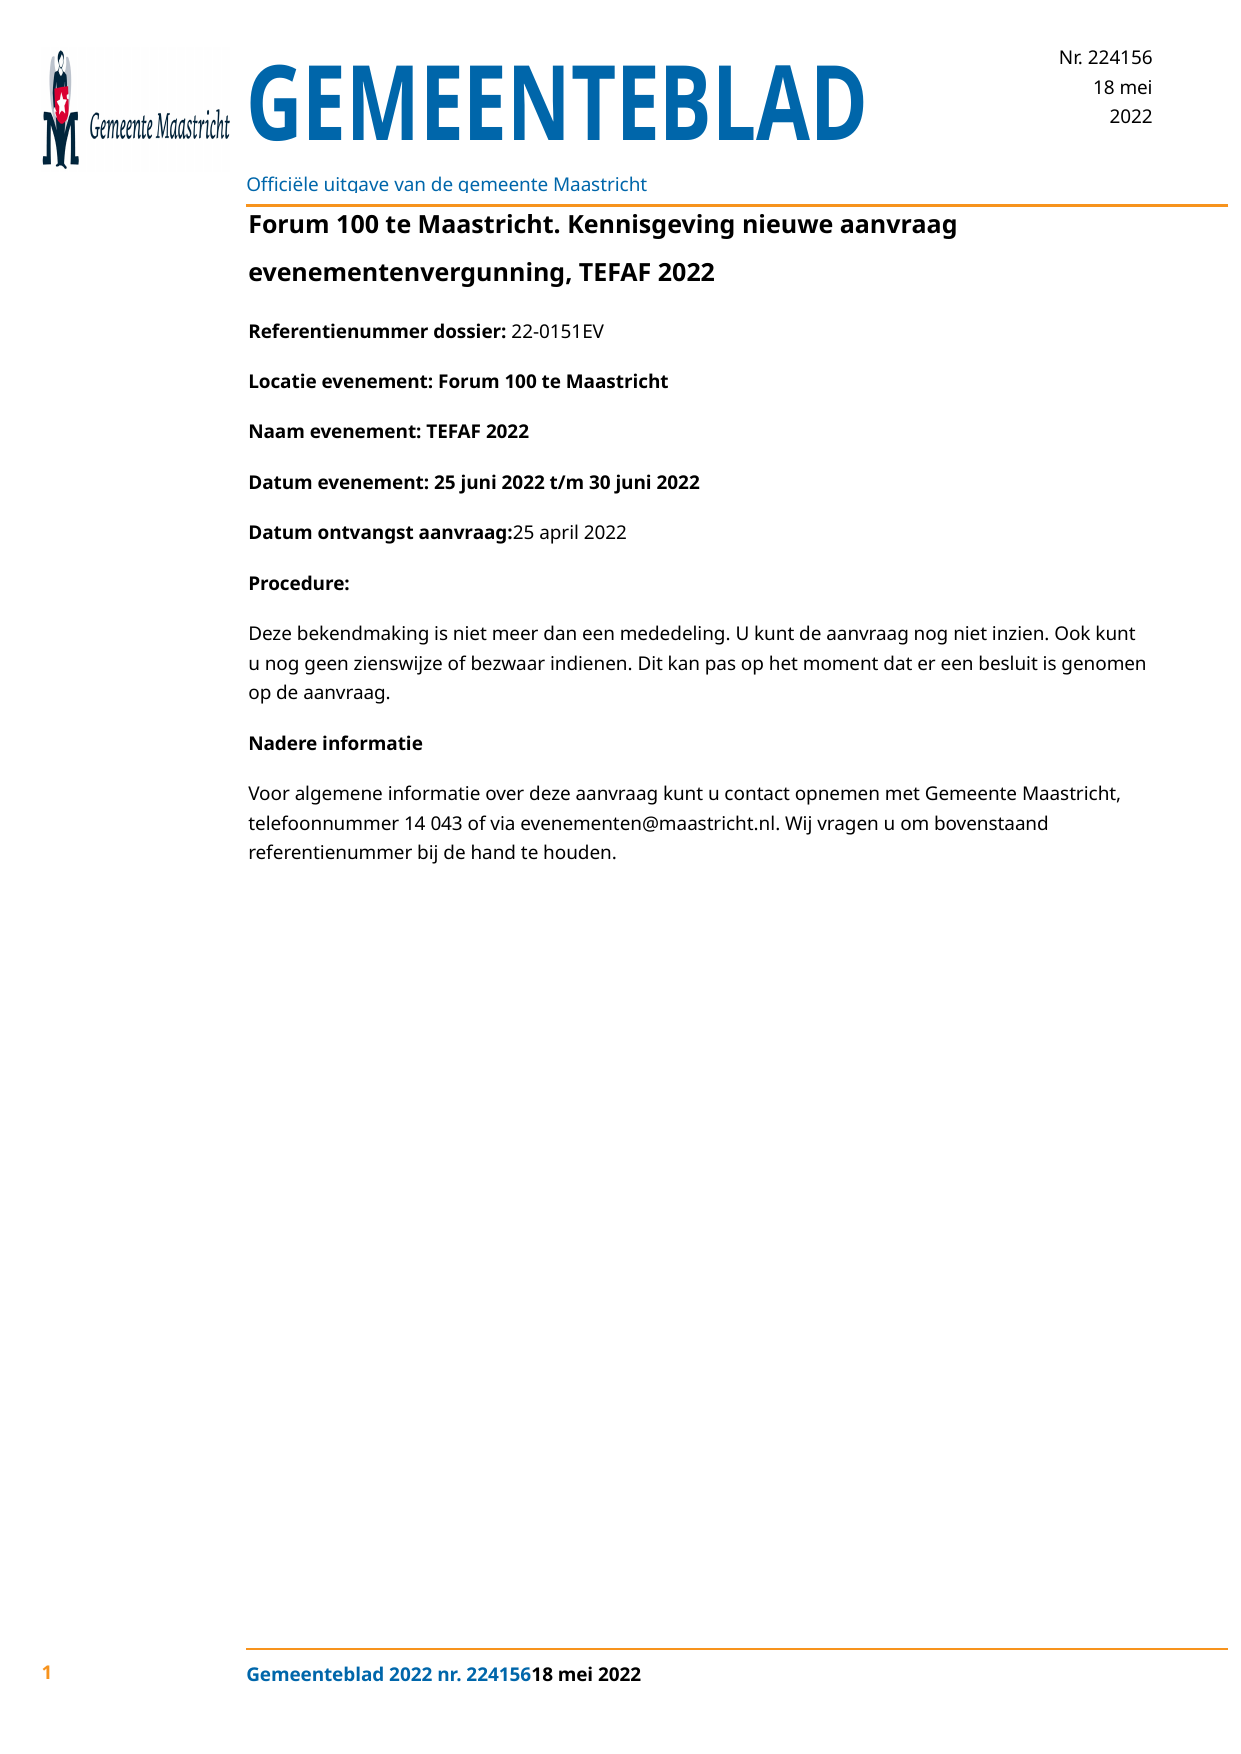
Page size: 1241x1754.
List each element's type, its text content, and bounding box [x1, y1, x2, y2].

text Datum ontvangst aanvraag:25 april 2022 [248, 519, 1152, 545]
picture [41, 47, 231, 172]
text Forum 100 te Maastricht. Kennisgeving nieuwe aanvraag evenementenvergunning, TEFAF 2022 [248, 207, 1152, 288]
text Naam evenement: TEFAF 2022 [248, 419, 1152, 444]
text Voor algemene informatie over deze aanvraag kunt u contact opnemen met Gemeente Maastricht, telefoonnummer 14 043 of via evenementen@maastricht.nl. Wij vragen u om bovenstaand referentienummer bij de hand te houden. [248, 780, 1152, 865]
text Datum evenement: 25 juni 2022 t/m 30 juni 2022 [248, 469, 1152, 495]
text Deze bekendmaking is niet meer dan een mededeling. U kunt de aanvraag nog niet inzien. Ook kunt u nog geen zienswijze of bezwaar indienen. Dit kan pas op het moment dat er een besluit is genomen op de aanvraag. [248, 620, 1152, 705]
text Procedure: [248, 570, 1152, 596]
text Nadere informatie [248, 730, 1152, 756]
text Locatie evenement: Forum 100 te Maastricht [248, 368, 1152, 394]
text Referentienummer dossier: 22-0151EV [248, 318, 1152, 344]
